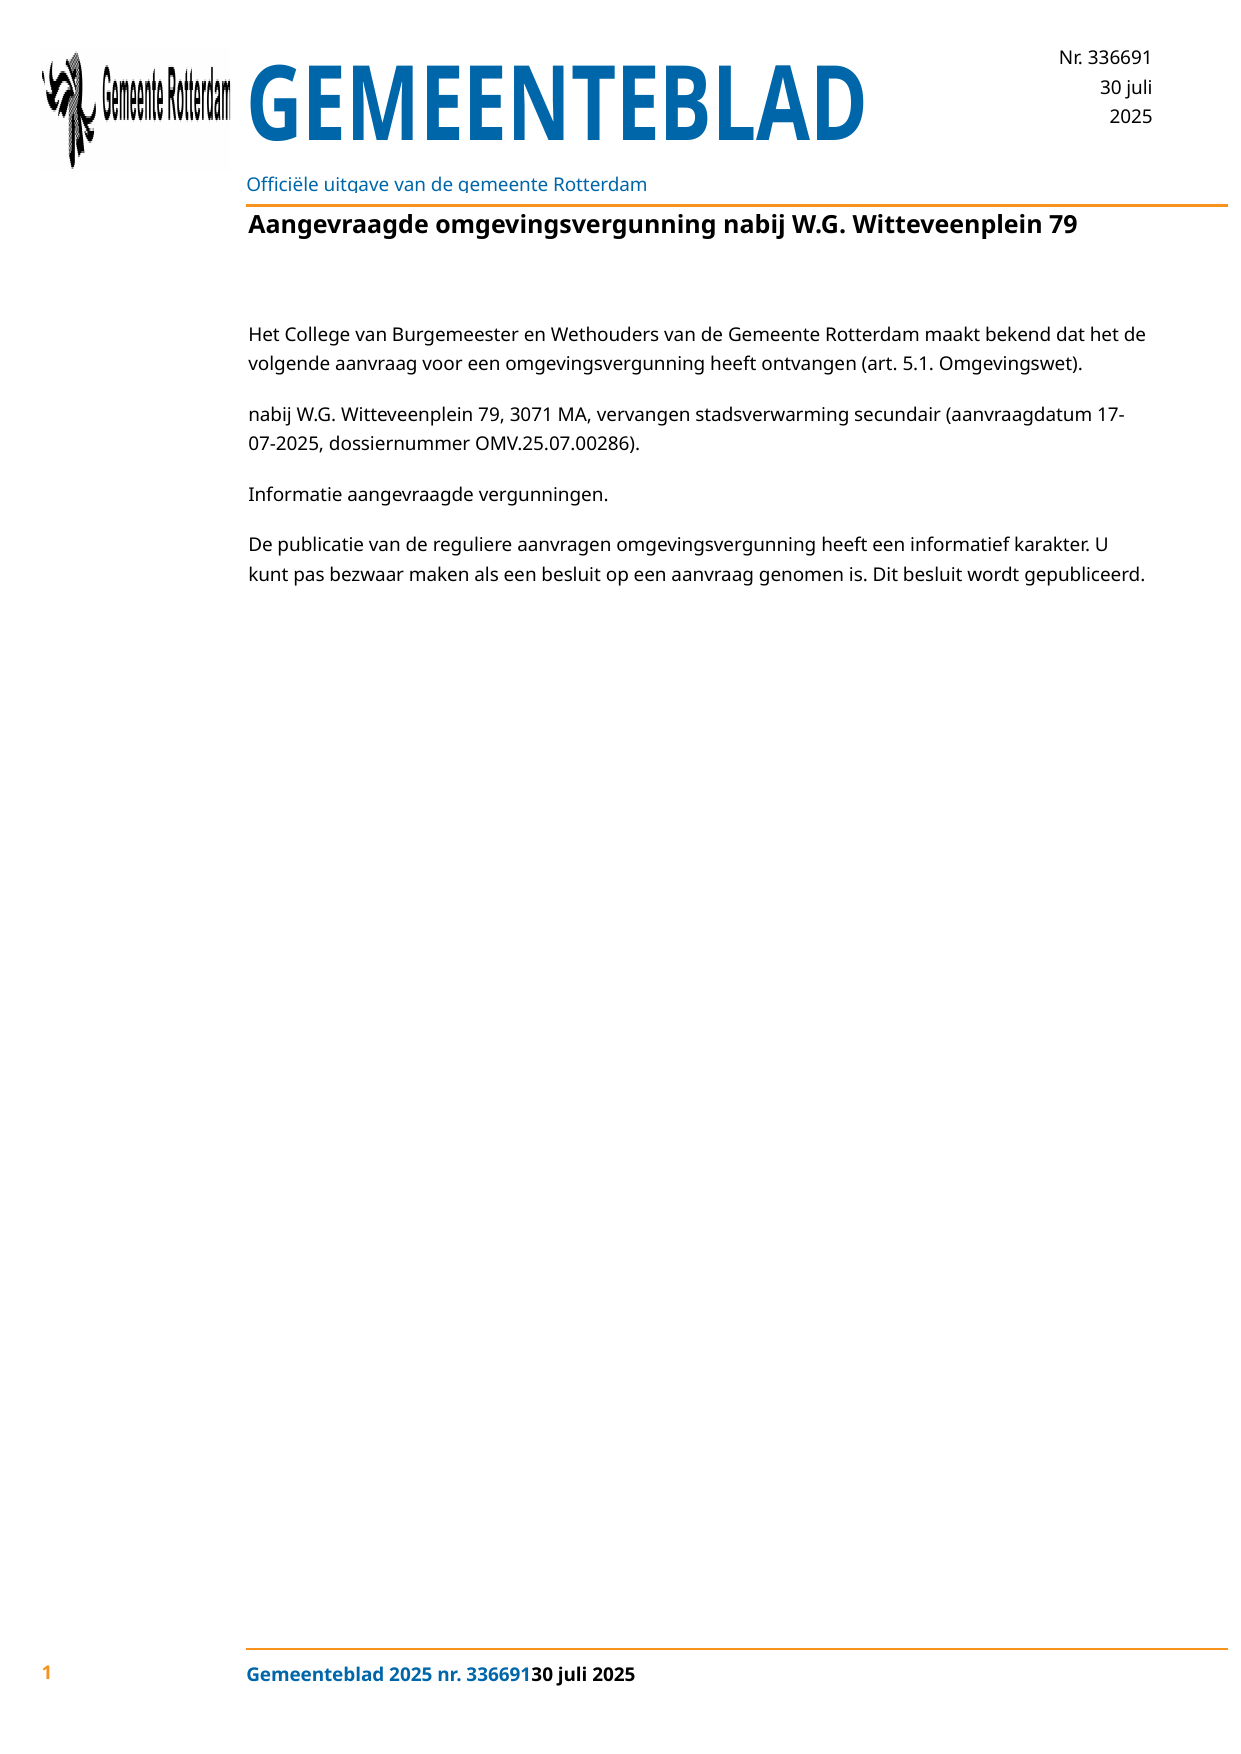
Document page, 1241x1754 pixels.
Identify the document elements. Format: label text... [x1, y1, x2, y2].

picture [41, 47, 231, 172]
text Aangevraagde omgevingsvergunning nabij W.G. Witteveenplein 79 [248, 207, 1152, 241]
text Het College van Burgemeester en Wethouders van de Gemeente Rotterdam maakt bekend dat het de volgende aanvraag voor een omgevingsvergunning heeft ontvangen (art. 5.1. Omgevingswet). [248, 321, 1152, 376]
text nabij W.G. Witteveenplein 79, 3071 MA, vervangen stadsverwarming secundair (aanvraagdatum 17-07-2025, dossiernummer OMV.25.07.00286). [248, 401, 1152, 456]
text Informatie aangevraagde vergunningen. [248, 481, 1152, 506]
text De publicatie van de reguliere aanvragen omgevingsvergunning heeft een informatief karakter. U kunt pas bezwaar maken als een besluit op een aanvraag genomen is. Dit besluit wordt gepubliceerd. [248, 531, 1152, 586]
